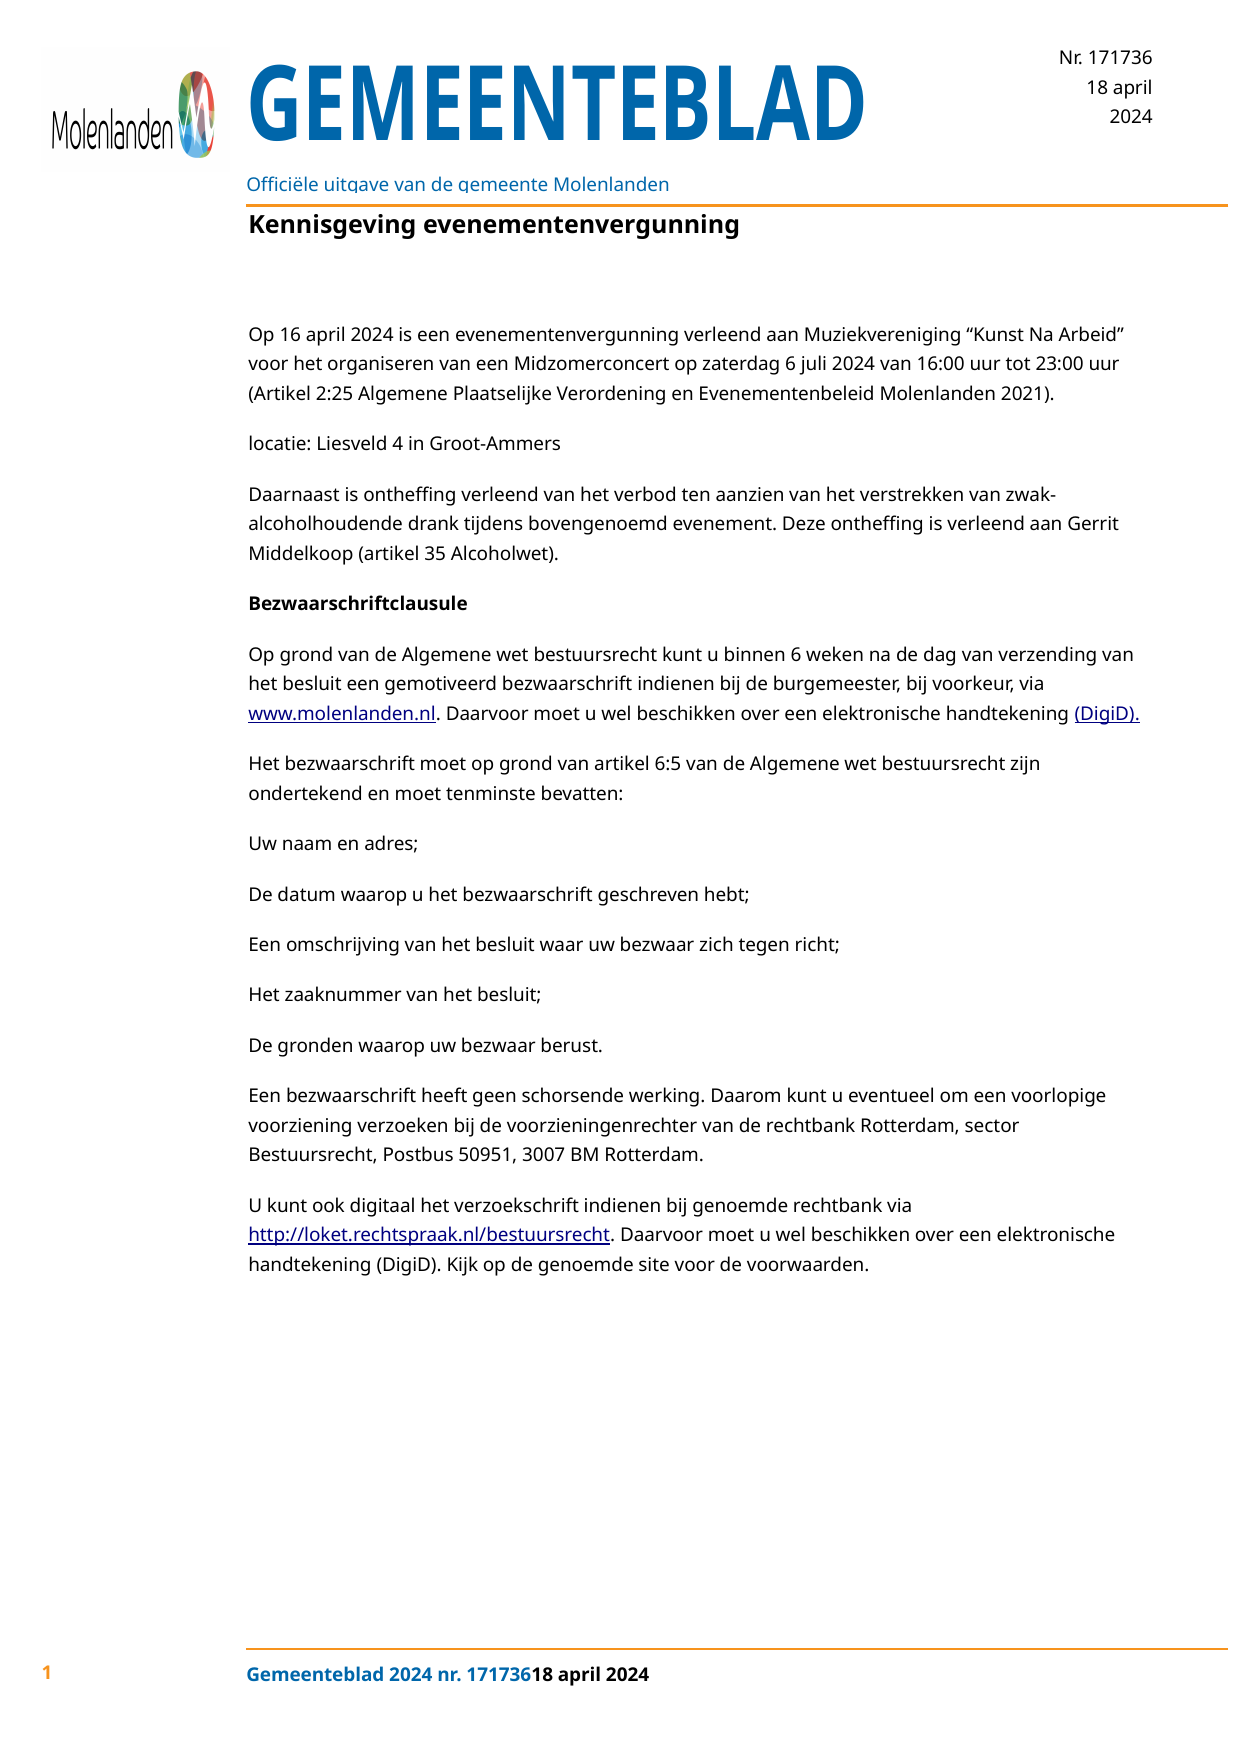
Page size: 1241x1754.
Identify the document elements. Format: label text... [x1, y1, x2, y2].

text Kennisgeving evenementenvergunning [248, 207, 1152, 241]
text U kunt ook digitaal het verzoekschrift indienen bij genoemde rechtbank via http://loket.rechtspraak.nl/bestuursrecht. Daarvoor moet u wel beschikken over een elektronische handtekening (DigiD). Kijk op de genoemde site voor de voorwaarden. [248, 1192, 1152, 1277]
text Daarnaast is ontheffing verleend van het verbod ten aanzien van het verstrekken van zwak-alcoholhoudende drank tijdens bovengenoemd evenement. Deze ontheffing is verleend aan Gerrit Middelkoop (artikel 35 Alcoholwet). [248, 481, 1152, 566]
text locatie: Liesveld 4 in Groot-Ammers [248, 430, 1152, 456]
text Bezwaarschriftclausule [248, 590, 1152, 616]
text De datum waarop u het bezwaarschrift geschreven hebt; [248, 881, 1152, 906]
text Een bezwaarschrift heeft geen schorsende werking. Daarom kunt u eventueel om een voorlopige voorziening verzoeken bij de voorzieningenrechter van de rechtbank Rotterdam, sector Bestuursrecht, Postbus 50951, 3007 BM Rotterdam. [248, 1082, 1152, 1167]
text Een omschrijving van het besluit waar uw bezwaar zich tegen richt; [248, 931, 1152, 957]
text De gronden waarop uw bezwaar berust. [248, 1032, 1152, 1058]
text Uw naam en adres; [248, 830, 1152, 856]
text Op 16 april 2024 is een evenementenvergunning verleend aan Muziekvereniging “Kunst Na Arbeid” voor het organiseren van een Midzomerconcert op zaterdag 6 juli 2024 van 16:00 uur tot 23:00 uur (Artikel 2:25 Algemene Plaatselijke Verordening en Evenementenbeleid Molenlanden 2021). [248, 321, 1152, 406]
text Op grond van de Algemene wet bestuursrecht kunt u binnen 6 weken na de dag van verzending van het besluit een gemotiveerd bezwaarschrift indienen bij de burgemeester, bij voorkeur, via www.molenlanden.nl. Daarvoor moet u wel beschikken over een elektronische handtekening (DigiD). [248, 641, 1152, 726]
text Het zaaknummer van het besluit; [248, 982, 1152, 1007]
picture [41, 47, 231, 172]
text Het bezwaarschrift moet op grond van artikel 6:5 van de Algemene wet bestuursrecht zijn ondertekend en moet tenminste bevatten: [248, 750, 1152, 806]
